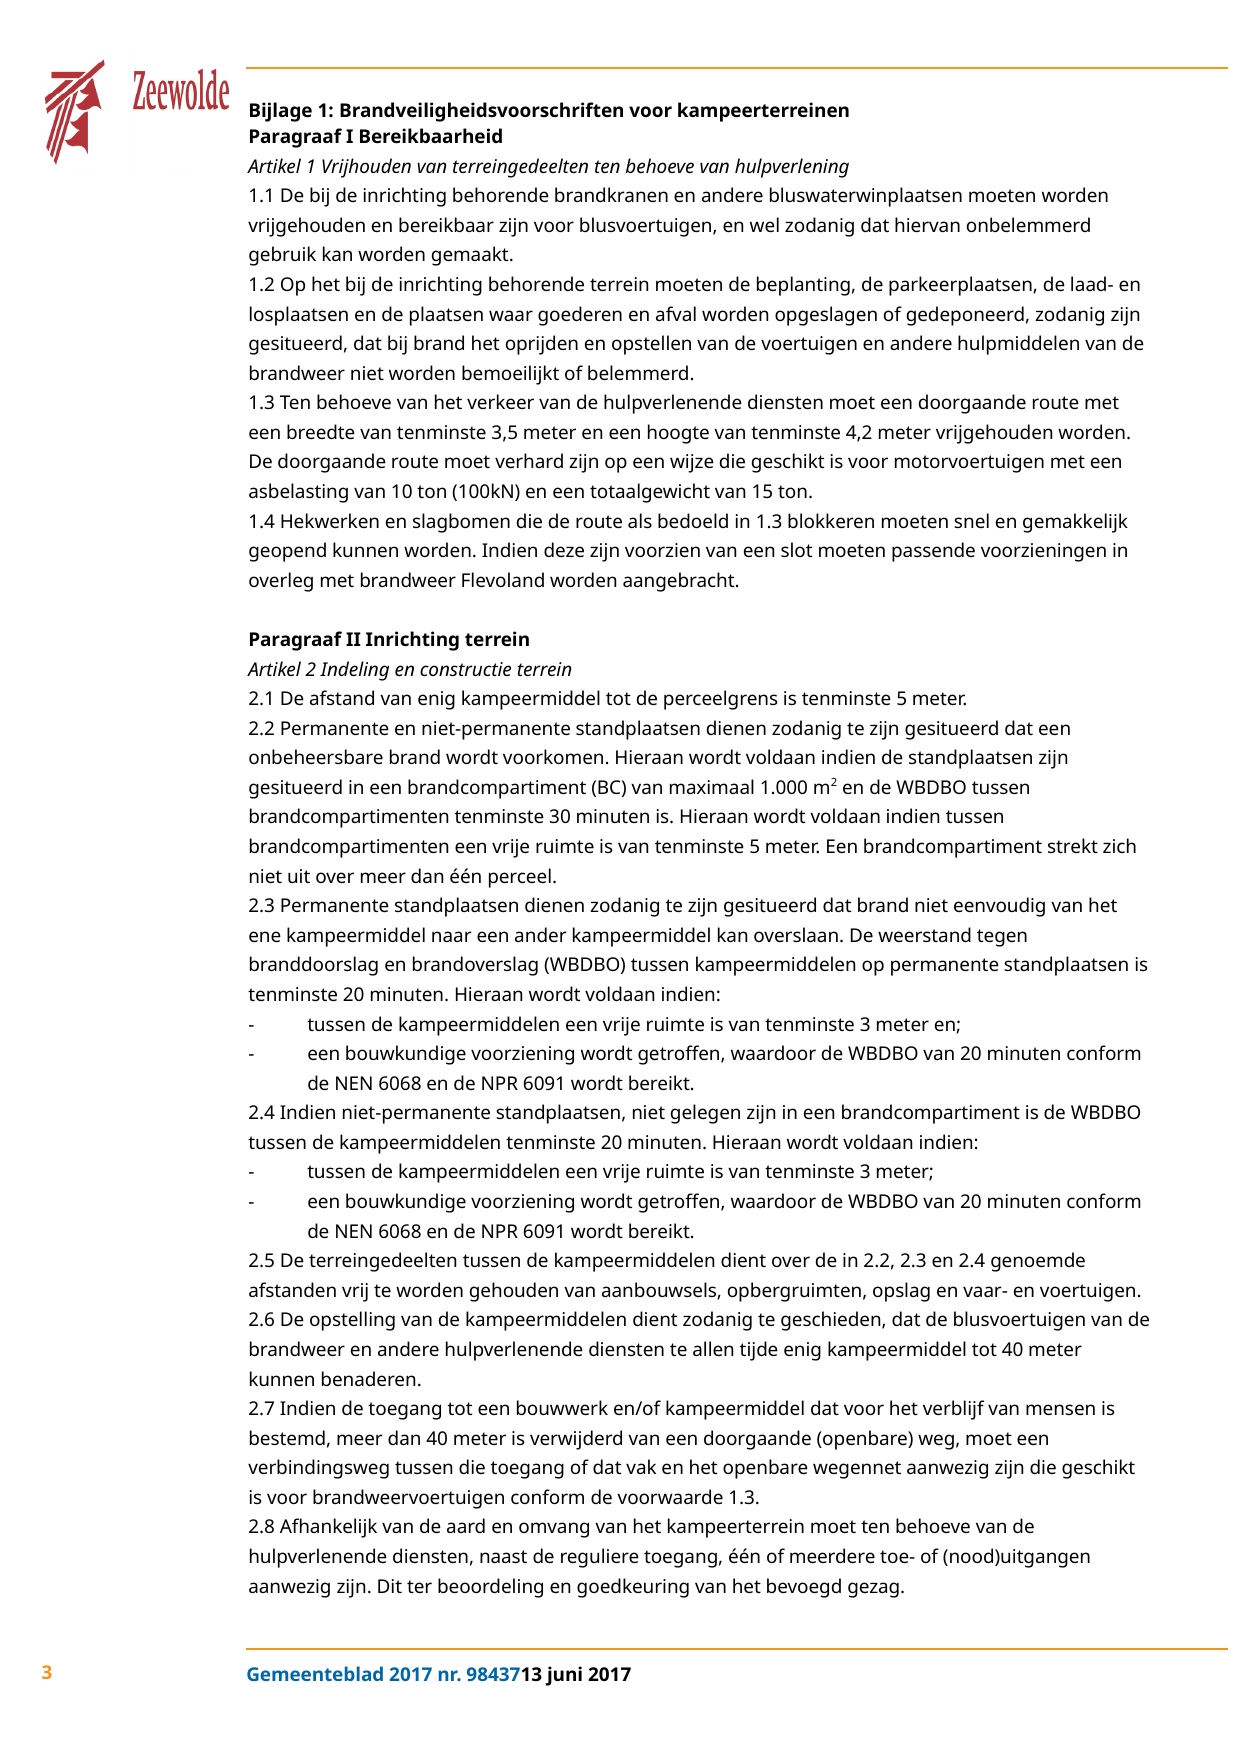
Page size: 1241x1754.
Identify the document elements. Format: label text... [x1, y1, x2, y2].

list een bouwkundige voorziening wordt getroffen, waardoor de WBDBO van 20 minuten conform de NEN 6068 en de NPR 6091 wordt bereikt. [248, 1040, 1152, 1096]
text 1.3 Ten behoeve van het verkeer van de hulpverlenende diensten moet een doorgaande route met een breedte van tenminste 3,5 meter en een hoogte van tenminste 4,2 meter vrijgehouden worden. De doorgaande route moet verhard zijn op een wijze die geschikt is voor motorvoertuigen met een asbelasting van 10 ton (100kN) en een totaalgewicht van 15 ton. [248, 389, 1152, 504]
text 1.1 De bij de inrichting behorende brandkranen en andere bluswaterwinplaatsen moeten worden vrijgehouden en bereikbaar zijn voor blusvoertuigen, en wel zodanig dat hiervan onbelemmerd gebruik kan worden gemaakt. [248, 182, 1152, 267]
text 1.2 Op het bij de inrichting behorende terrein moeten de beplanting, de parkeerplaatsen, de laad- en losplaatsen en de plaatsen waar goederen en afval worden opgeslagen of gedeponeerd, zodanig zijn gesitueerd, dat bij brand het oprijden en opstellen van de voertuigen en andere hulpmiddelen van de brandweer niet worden bemoeilijkt of belemmerd. [248, 271, 1152, 386]
text 2.4 Indien niet-permanente standplaatsen, niet gelegen zijn in een brandcompartiment is de WBDBO tussen de kampeermiddelen tenminste 20 minuten. Hieraan wordt voldaan indien: [248, 1099, 1152, 1155]
text 2.6 De opstelling van de kampeermiddelen dient zodanig te geschieden, dat de blusvoertuigen van de brandweer en andere hulpverlenende diensten te allen tijde enig kampeermiddel tot 40 meter kunnen benaderen. [248, 1307, 1152, 1392]
text Bijlage 1: Brandveiligheidsvoorschriften voor kampeerterreinen [248, 95, 1152, 123]
list tussen de kampeermiddelen een vrije ruimte is van tenminste 3 meter en; [248, 1011, 1152, 1037]
text Artikel 2 Indeling en constructie terrein [248, 656, 1152, 682]
text 2.5 De terreingedeelten tussen de kampeermiddelen dient over de in 2.2, 2.3 en 2.4 genoemde afstanden vrij te worden gehouden van aanbouwsels, opbergruimten, opslag en vaar- en voertuigen. [248, 1247, 1152, 1303]
text Paragraaf II Inrichting terrein [248, 626, 1152, 652]
list een bouwkundige voorziening wordt getroffen, waardoor de WBDBO van 20 minuten conform de NEN 6068 en de NPR 6091 wordt bereikt. [248, 1188, 1152, 1244]
text 2.2 Permanente en niet-permanente standplaatsen dienen zodanig te zijn gesitueerd dat een onbeheersbare brand wordt voorkomen. Hieraan wordt voldaan indien de standplaatsen zijn gesitueerd in een brandcompartiment (BC) van maximaal 1.000 m2 en de WBDBO tussen brandcompartimenten tenminste 30 minuten is. Hieraan wordt voldaan indien tussen brandcompartimenten een vrije ruimte is van tenminste 5 meter. Een brandcompartiment strekt zich niet uit over meer dan één perceel. [248, 715, 1152, 889]
text Paragraaf I Bereikbaarheid [248, 123, 1152, 149]
text 2.7 Indien de toegang tot een bouwwerk en/of kampeermiddel dat voor het verblijf van mensen is bestemd, meer dan 40 meter is verwijderd van een doorgaande (openbare) weg, moet een verbindingsweg tussen die toegang of dat vak en het openbare wegennet aanwezig zijn die geschikt is voor brandweervoertuigen conform de voorwaarde 1.3. [248, 1395, 1152, 1510]
text 1.4 Hekwerken en slagbomen die de route als bedoeld in 1.3 blokkeren moeten snel en gemakkelijk geopend kunnen worden. Indien deze zijn voorzien van een slot moeten passende voorzieningen in overleg met brandweer Flevoland worden aangebracht. [248, 508, 1152, 593]
picture [41, 47, 231, 172]
text 2.1 De afstand van enig kampeermiddel tot de perceelgrens is tenminste 5 meter. [248, 685, 1152, 711]
text 2.8 Afhankelijk van de aard en omvang van het kampeerterrein moet ten behoeve van de hulpverlenende diensten, naast de reguliere toegang, één of meerdere toe- of (nood)uitgangen aanwezig zijn. Dit ter beoordeling en goedkeuring van het bevoegd gezag. [248, 1514, 1152, 1599]
list tussen de kampeermiddelen een vrije ruimte is van tenminste 3 meter; [248, 1159, 1152, 1184]
text Artikel 1 Vrijhouden van terreingedeelten ten behoeve van hulpverlening [248, 153, 1152, 179]
text 2.3 Permanente standplaatsen dienen zodanig te zijn gesitueerd dat brand niet eenvoudig van het ene kampeermiddel naar een ander kampeermiddel kan overslaan. De weerstand tegen branddoorslag en brandoverslag (WBDBO) tussen kampeermiddelen op permanente standplaatsen is tenminste 20 minuten. Hieraan wordt voldaan indien: [248, 892, 1152, 1007]
